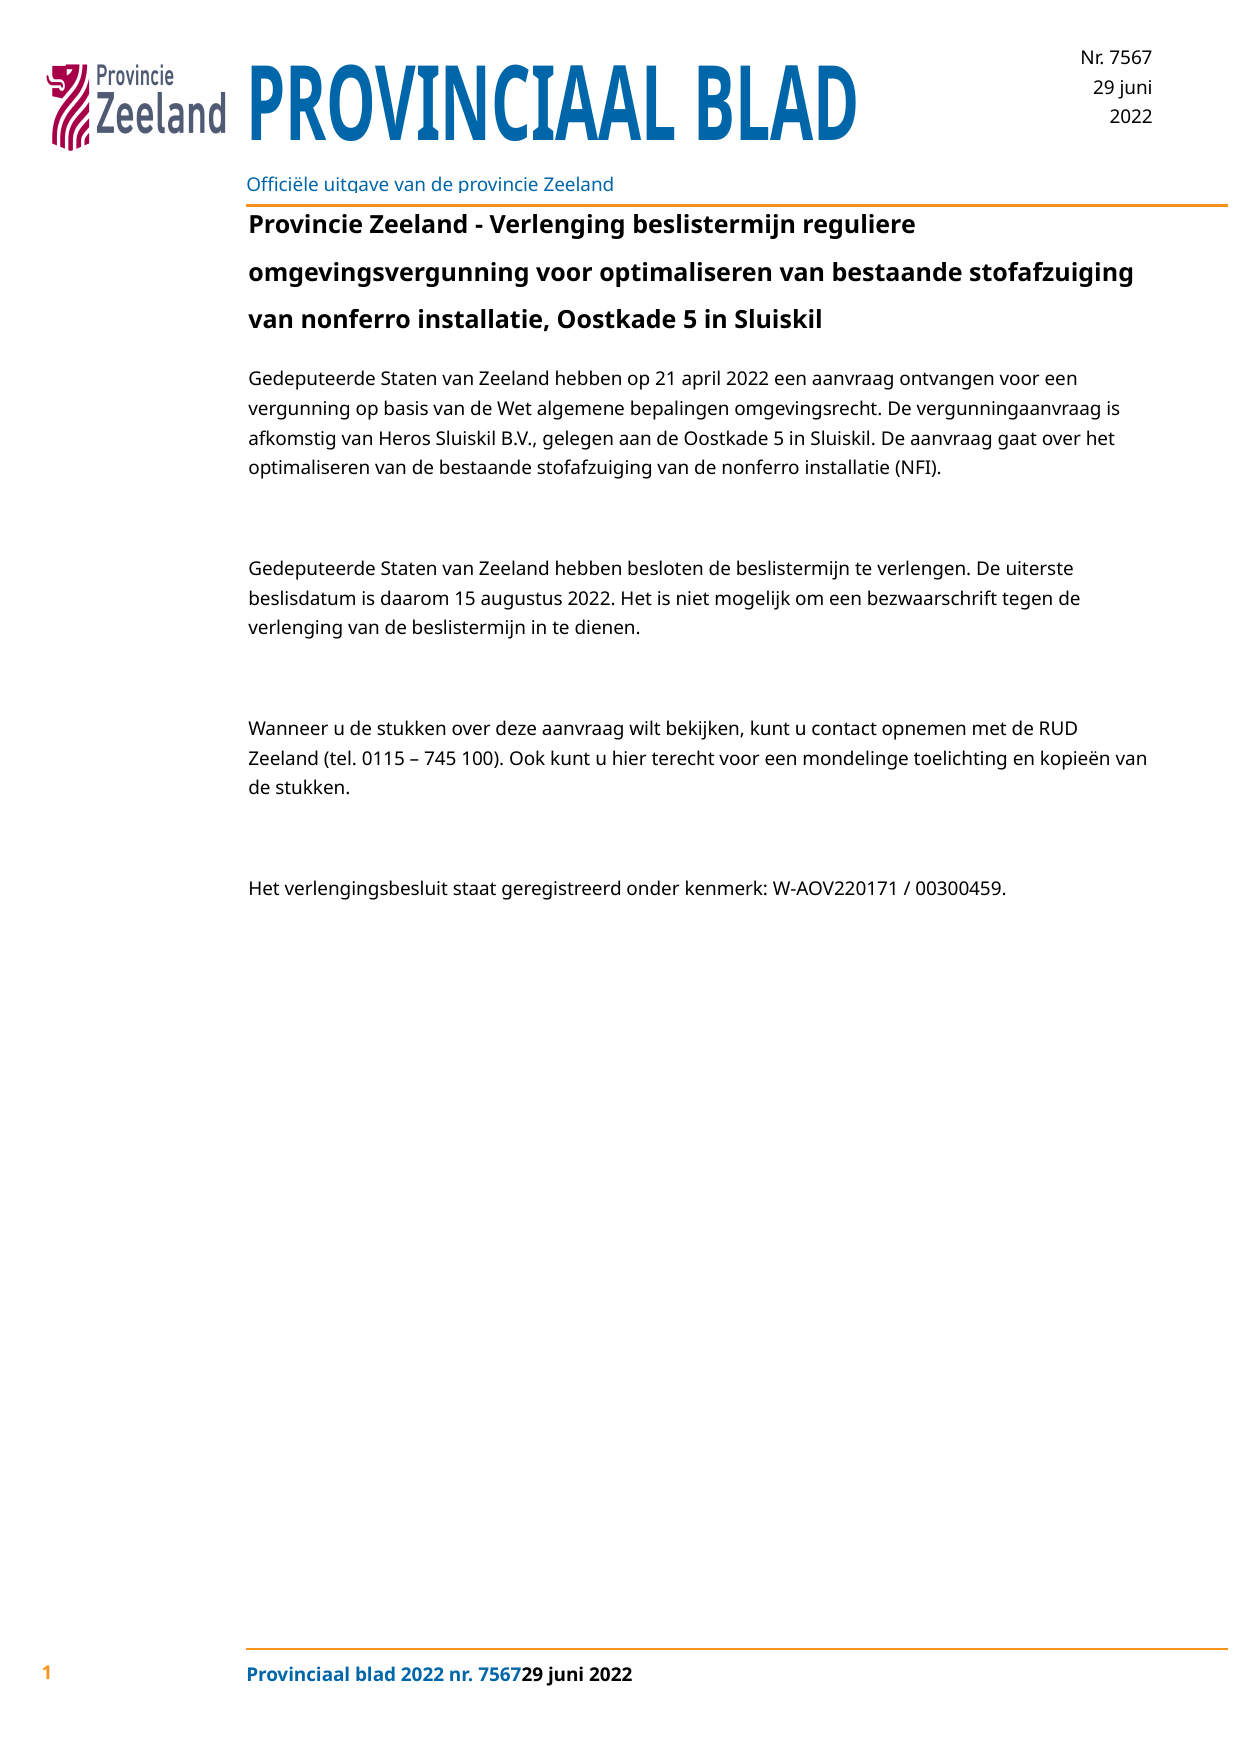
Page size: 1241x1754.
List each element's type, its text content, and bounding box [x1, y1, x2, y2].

text Het verlengingsbesluit staat geregistreerd onder kenmerk: W-AOV220171 / 00300459. [248, 875, 1152, 901]
text Gedeputeerde Staten van Zeeland hebben besloten de beslistermijn te verlengen. De uiterste beslisdatum is daarom 15 augustus 2022. Het is niet mogelijk om een bezwaarschrift tegen de verlenging van de beslistermijn in te dienen. [248, 555, 1152, 640]
picture [41, 47, 231, 172]
text Provincie Zeeland - Verlenging beslistermijn reguliere omgevingsvergunning voor optimaliseren van bestaande stofafzuiging van nonferro installatie, Oostkade 5 in Sluiskil [248, 207, 1152, 336]
text Wanneer u de stukken over deze aanvraag wilt bekijken, kunt u contact opnemen met de RUD Zeeland (tel. 0115 – 745 100). Ook kunt u hier terecht voor een mondelinge toelichting en kopieën van de stukken. [248, 715, 1152, 800]
text Gedeputeerde Staten van Zeeland hebben op 21 april 2022 een aanvraag ontvangen voor een vergunning op basis van de Wet algemene bepalingen omgevingsrecht. De vergunningaanvraag is afkomstig van Heros Sluiskil B.V., gelegen aan de Oostkade 5 in Sluiskil. De aanvraag gaat over het optimaliseren van de bestaande stofafzuiging van de nonferro installatie (NFI). [248, 366, 1152, 480]
